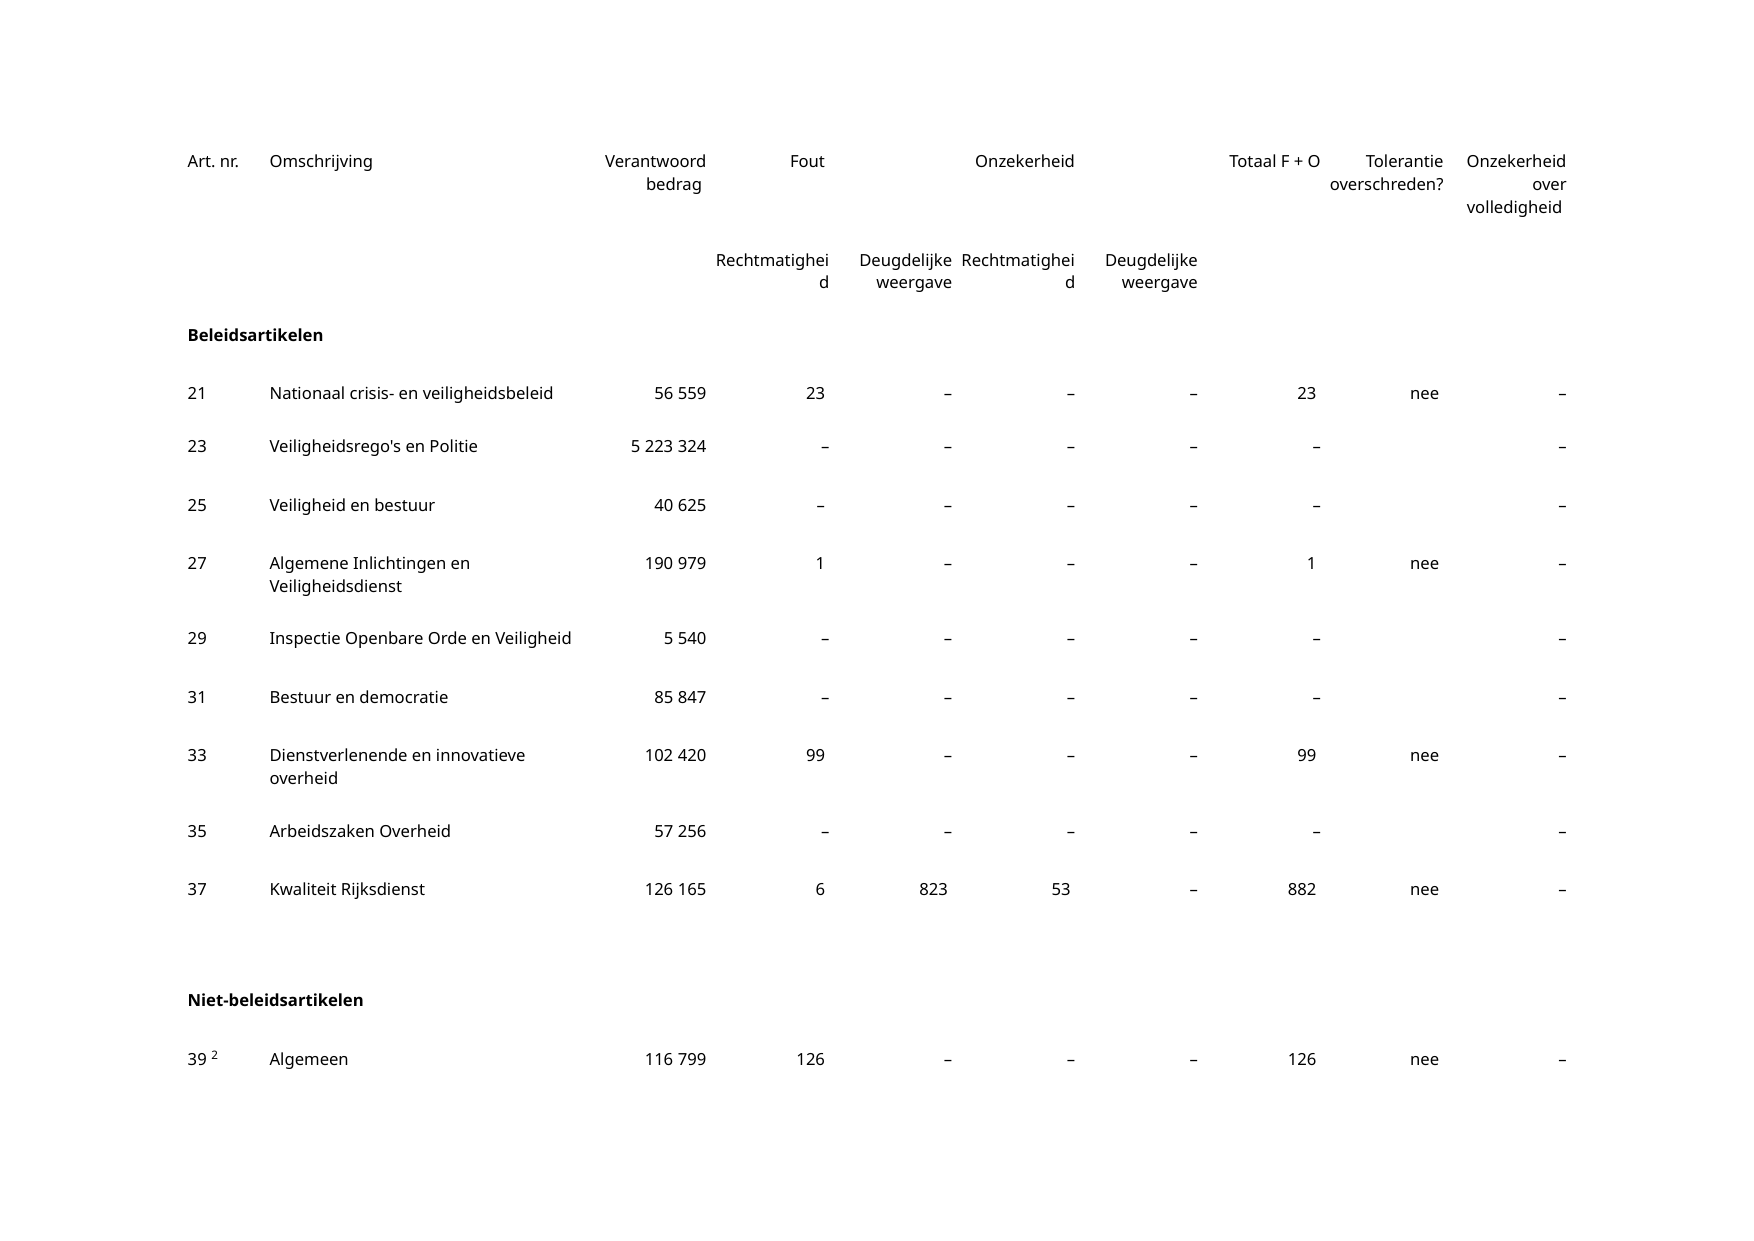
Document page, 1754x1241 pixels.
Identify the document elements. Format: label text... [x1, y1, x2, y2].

table_cell [1075, 324, 1198, 382]
table_cell [583, 248, 706, 323]
table_header [1075, 150, 1198, 248]
table_cell – [829, 685, 952, 744]
table_cell Veiligheidsrego's en Politie [269, 435, 583, 493]
table_cell 882 [1198, 878, 1320, 930]
table_header Onzekerheid [952, 150, 1075, 248]
table_cell – [1443, 552, 1566, 627]
table_cell [829, 324, 952, 382]
table_cell [1075, 989, 1198, 1047]
table_cell – [1075, 493, 1198, 552]
table_cell – [829, 552, 952, 627]
table_cell 102 420 [583, 744, 706, 819]
table_cell 1 [706, 552, 829, 627]
table_cell – [1075, 685, 1198, 744]
table_cell [269, 930, 583, 989]
table_cell – [706, 627, 829, 685]
table_cell [706, 989, 829, 1047]
table_cell – [1443, 627, 1566, 685]
table_cell [1198, 324, 1320, 382]
table_cell [1075, 930, 1198, 989]
table_cell [1443, 324, 1566, 382]
table_cell Dienstverlenende en innovatieve overheid [269, 744, 583, 819]
table_cell 39 2 [188, 1047, 269, 1070]
table_cell 27 [188, 552, 269, 627]
table_cell [706, 324, 829, 382]
table_cell – [1198, 435, 1320, 493]
table_cell nee [1320, 878, 1443, 930]
table_cell – [829, 627, 952, 685]
table_cell [583, 324, 706, 382]
table_cell 35 [188, 819, 269, 878]
table_cell 5 223 324 [583, 435, 706, 493]
table_cell Rechtmatigheid [706, 248, 829, 323]
table_cell nee [1320, 1047, 1443, 1070]
table_header Onzekerheid over volledigheid [1443, 150, 1566, 248]
table_header Art. nr. [188, 150, 269, 248]
table_cell 57 256 [583, 819, 706, 878]
table_cell [1320, 324, 1443, 382]
table_cell [829, 930, 952, 989]
table_cell – [1075, 382, 1198, 435]
table_cell 99 [706, 744, 829, 819]
table_cell 126 [1198, 1047, 1320, 1070]
table_cell [1320, 930, 1443, 989]
table_cell Niet-beleidsartikelen [188, 989, 583, 1047]
table_cell Rechtmatigheid [952, 248, 1075, 323]
table_cell – [829, 493, 952, 552]
table_cell [1320, 248, 1443, 323]
table_cell 23 [1198, 382, 1320, 435]
table_header Fout [706, 150, 829, 248]
table_cell 25 [188, 493, 269, 552]
table_cell – [706, 685, 829, 744]
table_cell – [1075, 1047, 1198, 1070]
table_cell Veiligheid en bestuur [269, 493, 583, 552]
table_cell – [1075, 627, 1198, 685]
table_cell – [706, 435, 829, 493]
table_cell – [1443, 878, 1566, 930]
table_cell [1320, 989, 1443, 1047]
table_cell [952, 930, 1075, 989]
table_cell [188, 930, 269, 989]
table_cell [1320, 819, 1443, 878]
table_cell [706, 930, 829, 989]
table_cell [269, 248, 583, 323]
table_cell Arbeidszaken Overheid [269, 819, 583, 878]
table_cell 31 [188, 685, 269, 744]
table_cell – [952, 744, 1075, 819]
table_cell [1320, 493, 1443, 552]
table_cell – [706, 819, 829, 878]
table_cell [952, 989, 1075, 1047]
table_cell – [1443, 744, 1566, 819]
table_cell 99 [1198, 744, 1320, 819]
table_cell – [706, 493, 829, 552]
table_cell Algemene Inlichtingen en Veiligheidsdienst [269, 552, 583, 627]
table_header Tolerantie overschreden? [1320, 150, 1443, 248]
table_cell 23 [706, 382, 829, 435]
table_cell – [1075, 878, 1198, 930]
table_cell – [1198, 627, 1320, 685]
table_cell – [1075, 552, 1198, 627]
table_cell [1198, 248, 1320, 323]
table_cell – [1198, 685, 1320, 744]
table_cell [1198, 930, 1320, 989]
table_cell [1198, 989, 1320, 1047]
table_cell [1320, 435, 1443, 493]
table_header Totaal F + O [1198, 150, 1320, 248]
table_cell – [952, 382, 1075, 435]
table_cell [952, 324, 1075, 382]
table_cell – [952, 1047, 1075, 1070]
table_cell – [1198, 819, 1320, 878]
table_cell – [1443, 435, 1566, 493]
table_cell nee [1320, 744, 1443, 819]
table_cell – [1443, 382, 1566, 435]
table_cell 21 [188, 382, 269, 435]
table_cell 23 [188, 435, 269, 493]
table_cell – [1443, 1047, 1566, 1070]
table_cell [583, 930, 706, 989]
table_cell – [829, 435, 952, 493]
table_cell – [1075, 435, 1198, 493]
table_cell [1320, 685, 1443, 744]
table_cell [583, 989, 706, 1047]
table_cell – [829, 819, 952, 878]
table_cell nee [1320, 382, 1443, 435]
table_header [829, 150, 952, 248]
table_cell 37 [188, 878, 269, 930]
table_cell [1443, 930, 1566, 989]
table_cell Deugdelijke weergave [1075, 248, 1198, 323]
table_cell 33 [188, 744, 269, 819]
table_cell – [952, 493, 1075, 552]
table_cell 29 [188, 627, 269, 685]
table_cell – [952, 685, 1075, 744]
table_cell 126 [706, 1047, 829, 1070]
table_cell – [1443, 493, 1566, 552]
table_cell [1443, 989, 1566, 1047]
table_cell Kwaliteit Rijksdienst [269, 878, 583, 930]
table_cell – [952, 819, 1075, 878]
table_cell [1320, 627, 1443, 685]
table_cell – [1075, 744, 1198, 819]
table_cell 85 847 [583, 685, 706, 744]
table_cell 1 [1198, 552, 1320, 627]
table_cell Nationaal crisis- en veiligheidsbeleid [269, 382, 583, 435]
table_cell 53 [952, 878, 1075, 930]
table_cell – [829, 744, 952, 819]
table_cell – [1443, 819, 1566, 878]
table_cell – [1443, 685, 1566, 744]
table_cell 6 [706, 878, 829, 930]
table_cell 116 799 [583, 1047, 706, 1070]
table_cell Algemeen [269, 1047, 583, 1070]
table_cell 5 540 [583, 627, 706, 685]
table_cell – [952, 435, 1075, 493]
table_cell 126 165 [583, 878, 706, 930]
table_cell Bestuur en democratie [269, 685, 583, 744]
table_cell [829, 989, 952, 1047]
table_cell Deugdelijke weergave [829, 248, 952, 323]
table_cell 40 625 [583, 493, 706, 552]
table_cell 56 559 [583, 382, 706, 435]
table_cell – [952, 627, 1075, 685]
table_cell Beleidsartikelen [188, 324, 583, 382]
table_cell 823 [829, 878, 952, 930]
table_header Omschrijving [269, 150, 583, 248]
table_cell – [829, 382, 952, 435]
table_cell nee [1320, 552, 1443, 627]
table_cell Inspectie Openbare Orde en Veiligheid [269, 627, 583, 685]
table_header Verantwoord bedrag [583, 150, 706, 248]
table_cell – [1198, 493, 1320, 552]
table_cell – [1075, 819, 1198, 878]
table_cell [188, 248, 269, 323]
table_cell [1443, 248, 1566, 323]
table_cell – [829, 1047, 952, 1070]
table_cell – [952, 552, 1075, 627]
table_cell 190 979 [583, 552, 706, 627]
